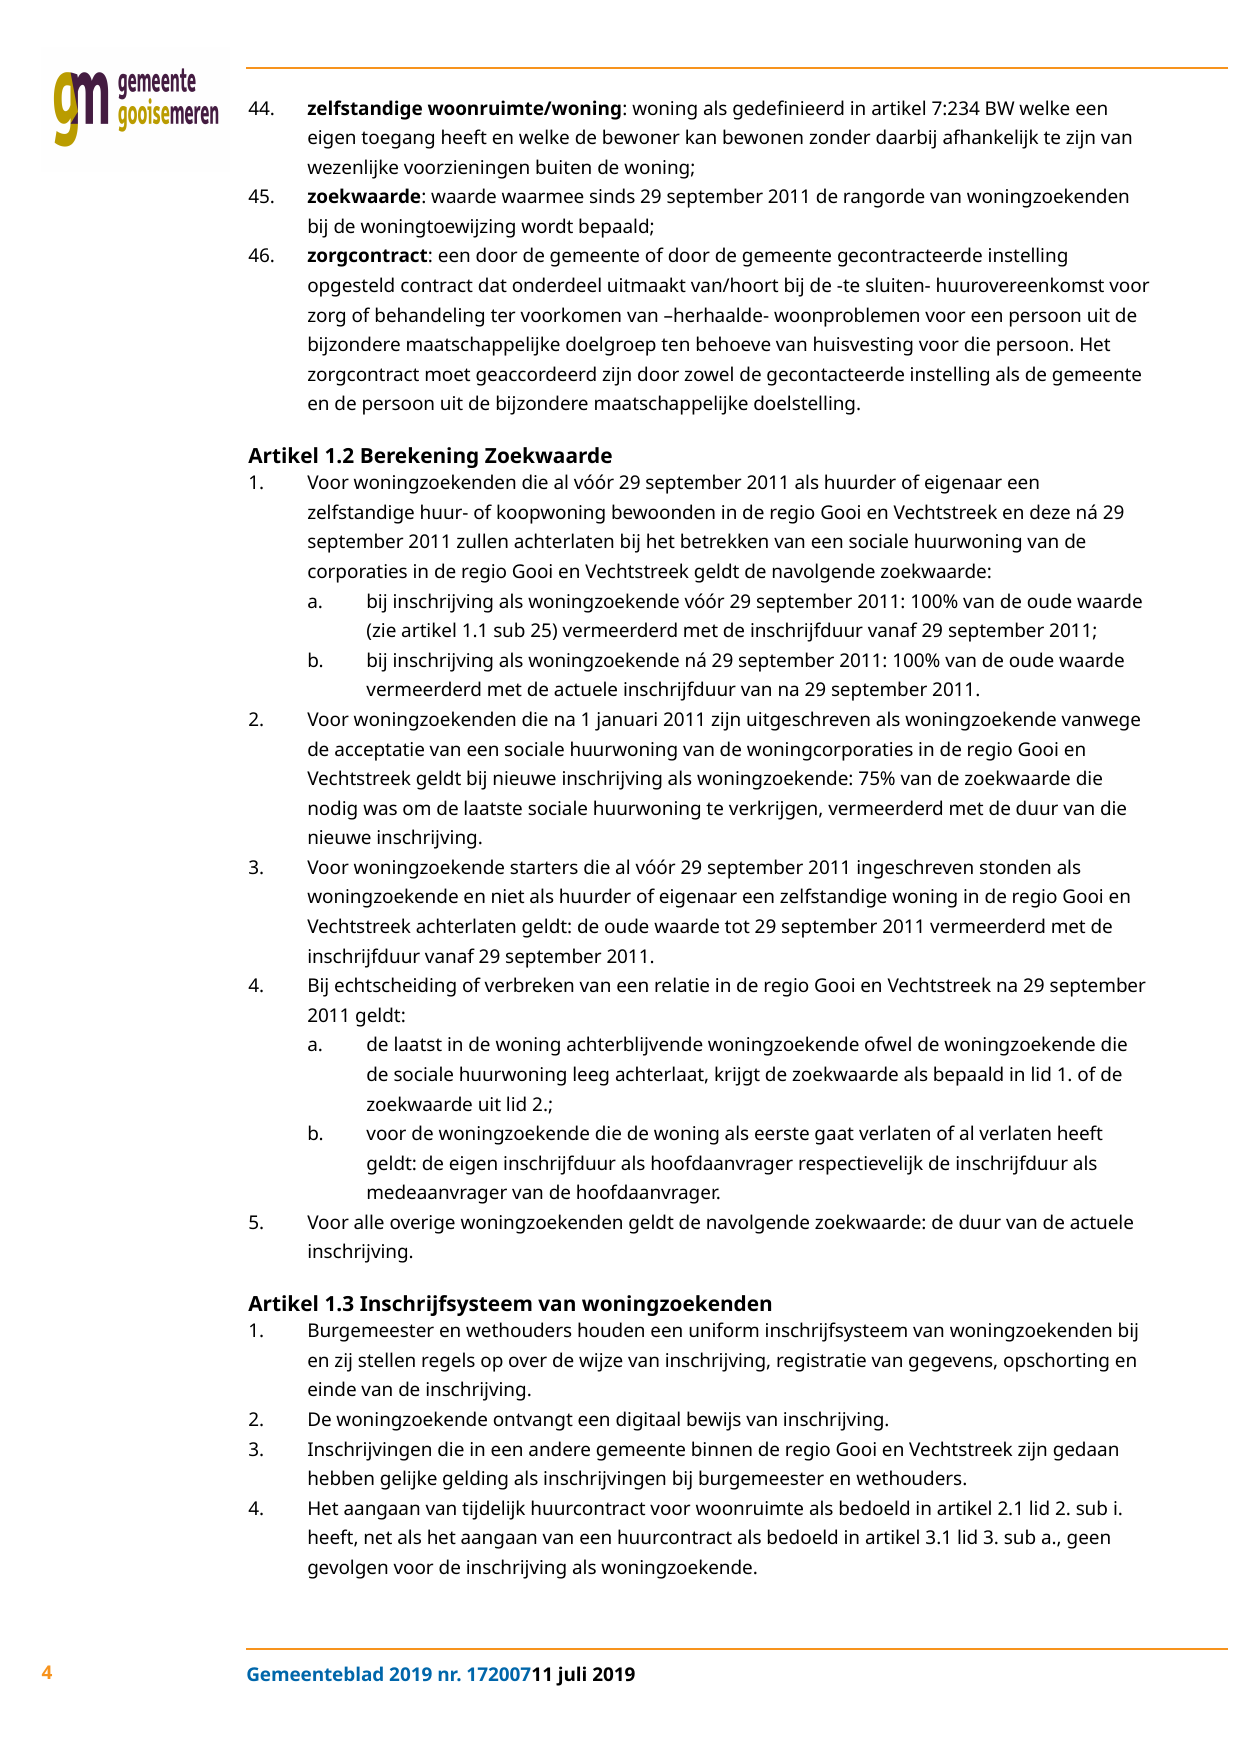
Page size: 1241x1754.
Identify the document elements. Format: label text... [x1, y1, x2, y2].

list bij inschrijving als woningzoekende ná 29 september 2011: 100% van de oude waarde vermeerderd met de actuele inschrijfduur van na 29 september 2011. [307, 647, 1152, 702]
list Burgemeester en wethouders houden een uniform inschrijfsysteem van woningzoekenden bij en zij stellen regels op over de wijze van inschrijving, registratie van gegevens, opschorting en einde van de inschrijving. [248, 1317, 1152, 1402]
text Artikel 1.3 Inschrijfsysteem van woningzoekenden [248, 1289, 1152, 1317]
list zelfstandige woonruimte/woning: woning als gedefinieerd in artikel 7:234 BW welke een eigen toegang heeft en welke de bewoner kan bewonen zonder daarbij afhankelijk te zijn van wezenlijke voorzieningen buiten de woning; [248, 95, 1152, 180]
list bij inschrijving als woningzoekende vóór 29 september 2011: 100% van de oude waarde (zie artikel 1.1 sub 25) vermeerderd met de inschrijfduur vanaf 29 september 2011; [307, 588, 1152, 643]
list Het aangaan van tijdelijk huurcontract voor woonruimte als bedoeld in artikel 2.1 lid 2. sub i. heeft, net als het aangaan van een huurcontract als bedoeld in artikel 3.1 lid 3. sub a., geen gevolgen voor de inschrijving als woningzoekende. [248, 1495, 1152, 1580]
list zoekwaarde: waarde waarmee sinds 29 september 2011 de rangorde van woningzoekenden bij de woningtoewijzing wordt bepaald; [248, 183, 1152, 239]
list Inschrijvingen die in een andere gemeente binnen de regio Gooi en Vechtstreek zijn gedaan hebben gelijke gelding als inschrijvingen bij burgemeester en wethouders. [248, 1436, 1152, 1491]
list Voor alle overige woningzoekenden geldt de navolgende zoekwaarde: de duur van de actuele inschrijving. [248, 1209, 1152, 1264]
list Voor woningzoekenden die na 1 januari 2011 zijn uitgeschreven als woningzoekende vanwege de acceptatie van een sociale huurwoning van de woningcorporaties in de regio Gooi en Vechtstreek geldt bij nieuwe inschrijving als woningzoekende: 75% van de zoekwaarde die nodig was om de laatste sociale huurwoning te verkrijgen, vermeerderd met de duur van die nieuwe inschrijving. [248, 706, 1152, 850]
text Artikel 1.2 Berekening Zoekwaarde [248, 441, 1152, 469]
list voor de woningzoekende die de woning als eerste gaat verlaten of al verlaten heeft geldt: de eigen inschrijfduur als hoofdaanvrager respectievelijk de inschrijfduur als medeaanvrager van de hoofdaanvrager. [307, 1120, 1152, 1205]
list Voor woningzoekenden die al vóór 29 september 2011 als huurder of eigenaar een zelfstandige huur- of koopwoning bewoonden in de regio Gooi en Vechtstreek en deze ná 29 september 2011 zullen achterlaten bij het betrekken van een sociale huurwoning van de corporaties in de regio Gooi en Vechtstreek geldt de navolgende zoekwaarde: [248, 469, 1152, 584]
list Voor woningzoekende starters die al vóór 29 september 2011 ingeschreven stonden als woningzoekende en niet als huurder of eigenaar een zelfstandige woning in de regio Gooi en Vechtstreek achterlaten geldt: de oude waarde tot 29 september 2011 vermeerderd met de inschrijfduur vanaf 29 september 2011. [248, 854, 1152, 968]
list zorgcontract: een door de gemeente of door de gemeente gecontracteerde instelling opgesteld contract dat onderdeel uitmaakt van/hoort bij de -te sluiten- huurovereenkomst voor zorg of behandeling ter voorkomen van –herhaalde- woonproblemen voor een persoon uit de bijzondere maatschappelijke doelgroep ten behoeve van huisvesting voor die persoon. Het zorgcontract moet geaccordeerd zijn door zowel de gecontacteerde instelling als de gemeente en de persoon uit de bijzondere maatschappelijke doelstelling. [248, 243, 1152, 416]
list Bij echtscheiding of verbreken van een relatie in de regio Gooi en Vechtstreek na 29 september 2011 geldt: [248, 972, 1152, 1028]
picture [41, 47, 231, 172]
list de laatst in de woning achterblijvende woningzoekende ofwel de woningzoekende die de sociale huurwoning leeg achterlaat, krijgt de zoekwaarde als bepaald in lid 1. of de zoekwaarde uit lid 2.; [307, 1032, 1152, 1116]
list De woningzoekende ontvangt een digitaal bewijs van inschrijving. [248, 1406, 1152, 1432]
